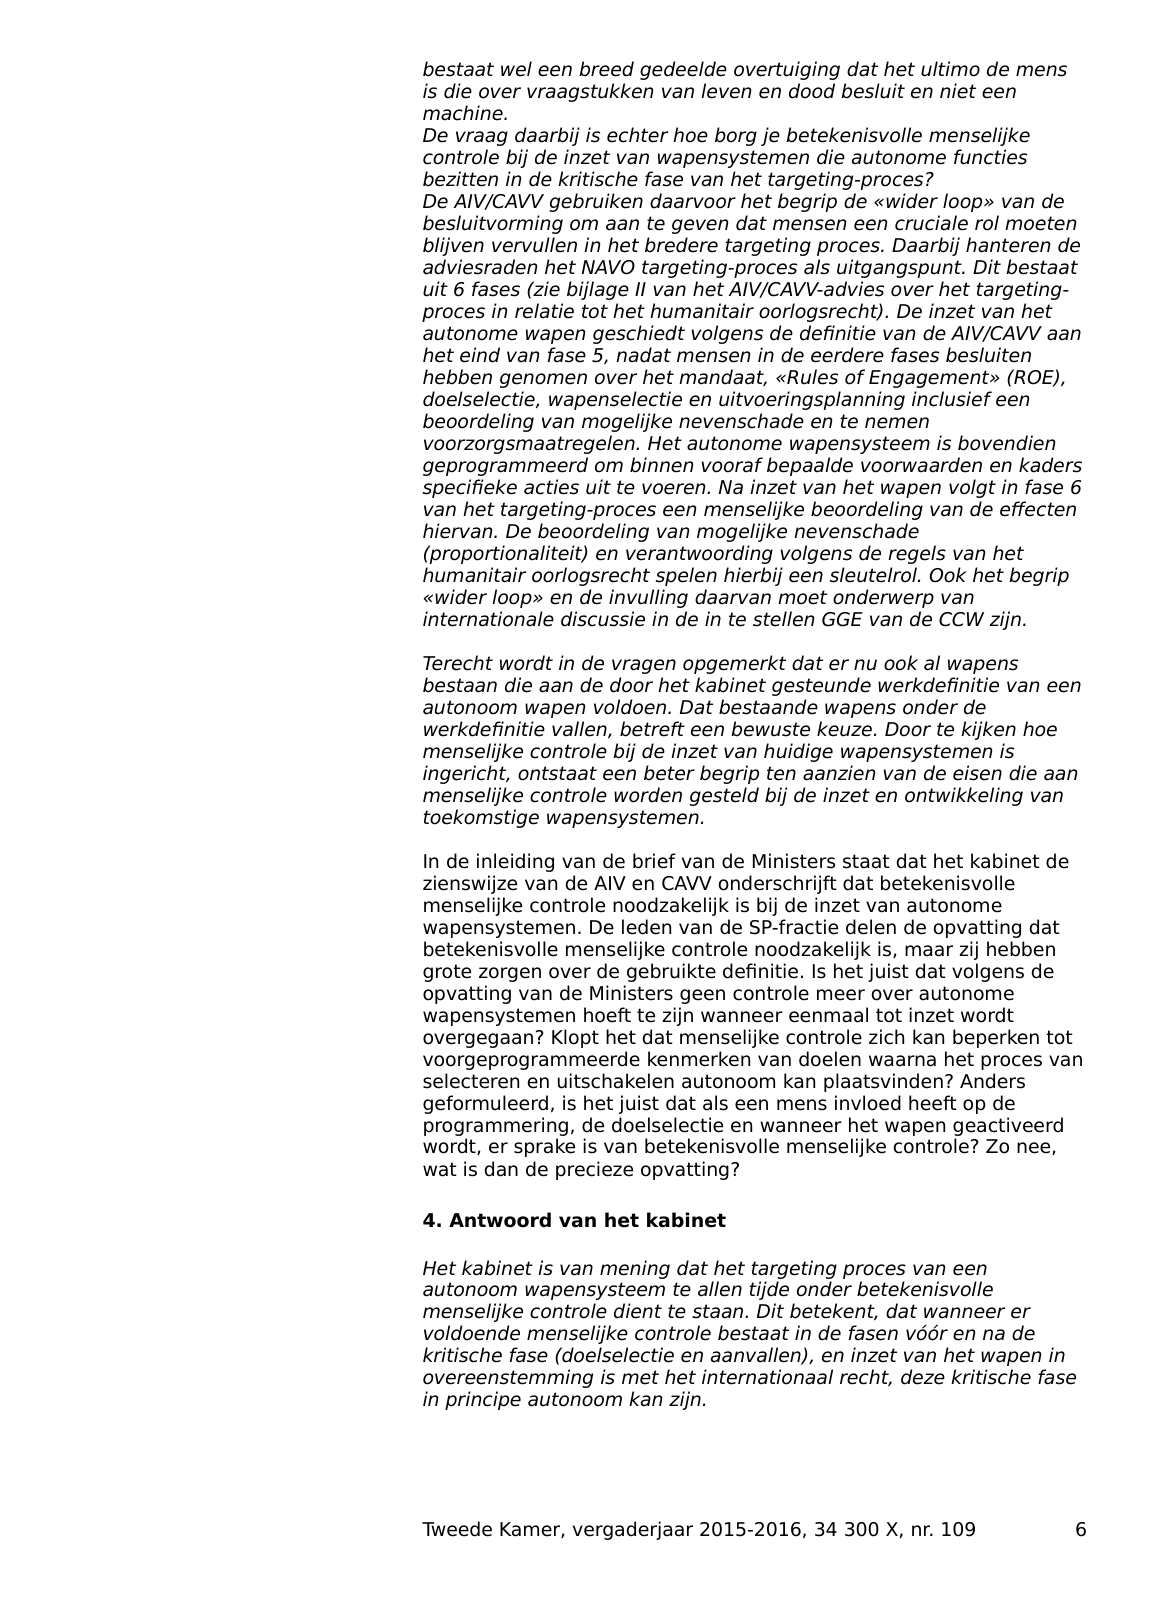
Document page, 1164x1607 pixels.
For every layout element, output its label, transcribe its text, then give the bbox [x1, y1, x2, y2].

text bestaat wel een breed gedeelde overtuiging dat het ultimo de mens is die over vraagstukken van leven en dood besluit en niet een machine. [422, 59, 1087, 125]
text De AIV/CAVV gebruiken daarvoor het begrip de «wider loop» van de besluitvorming om aan te geven dat mensen een cruciale rol moeten blijven vervullen in het bredere targeting proces. Daarbij hanteren de adviesraden het NAVO targeting-proces als uitgangspunt. Dit bestaat uit 6 fases (zie bijlage II van het AIV/CAVV-advies over het targeting-proces in relatie tot het humanitair oorlogsrecht). De inzet van het autonome wapen geschiedt volgens de definitie van de AIV/CAVV aan het eind van fase 5, nadat mensen in de eerdere fases besluiten hebben genomen over het mandaat, «Rules of Engagement» (ROE), doelselectie, wapenselectie en uitvoeringsplanning inclusief een beoordeling van mogelijke nevenschade en te nemen voorzorgsmaatregelen. Het autonome wapensysteem is bovendien geprogrammeerd om binnen vooraf bepaalde voorwaarden en kaders specifieke acties uit te voeren. Na inzet van het wapen volgt in fase 6 van het targeting-proces een menselijke beoordeling van de effecten hiervan. De beoordeling van mogelijke nevenschade (proportionaliteit) en verantwoording volgens de regels van het humanitair oorlogsrecht spelen hierbij een sleutelrol. Ook het begrip «wider loop» en de invulling daarvan moet onderwerp van internationale discussie in de in te stellen GGE van de CCW zijn. [422, 191, 1087, 631]
text In de inleiding van de brief van de Ministers staat dat het kabinet de zienswijze van de AIV en CAVV onderschrijft dat betekenisvolle menselijke controle noodzakelijk is bij de inzet van autonome wapensystemen. De leden van de SP-fractie delen de opvatting dat betekenisvolle menselijke controle noodzakelijk is, maar zij hebben grote zorgen over de gebruikte definitie. Is het juist dat volgens de opvatting van de Ministers geen controle meer over autonome wapensystemen hoeft te zijn wanneer eenmaal tot inzet wordt overgegaan? Klopt het dat menselijke controle zich kan beperken tot voorgeprogrammeerde kenmerken van doelen waarna het proces van selecteren en uitschakelen autonoom kan plaatsvinden? Anders geformuleerd, is het juist dat als een mens invloed heeft op de programmering, de doelselectie en wanneer het wapen geactiveerd wordt, er sprake is van betekenisvolle menselijke controle? Zo nee, wat is dan de precieze opvatting? [422, 851, 1087, 1180]
subtitle 4. Antwoord van het kabinet [422, 1210, 1087, 1232]
text De vraag daarbij is echter hoe borg je betekenisvolle menselijke controle bij de inzet van wapensystemen die autonome functies bezitten in de kritische fase van het targeting-proces? [422, 125, 1087, 191]
text Het kabinet is van mening dat het targeting proces van een autonoom wapensysteem te allen tijde onder betekenisvolle menselijke controle dient te staan. Dit betekent, dat wanneer er voldoende menselijke controle bestaat in de fasen vóór en na de kritische fase (doelselectie en aanvallen), en inzet van het wapen in overeenstemming is met het internationaal recht, deze kritische fase in principe autonoom kan zijn. [422, 1257, 1087, 1411]
text Terecht wordt in de vragen opgemerkt dat er nu ook al wapens bestaan die aan de door het kabinet gesteunde werkdefinitie van een autonoom wapen voldoen. Dat bestaande wapens onder de werkdefinitie vallen, betreft een bewuste keuze. Door te kijken hoe menselijke controle bij de inzet van huidige wapensystemen is ingericht, ontstaat een beter begrip ten aanzien van de eisen die aan menselijke controle worden gesteld bij de inzet en ontwikkeling van toekomstige wapensystemen. [422, 653, 1087, 828]
